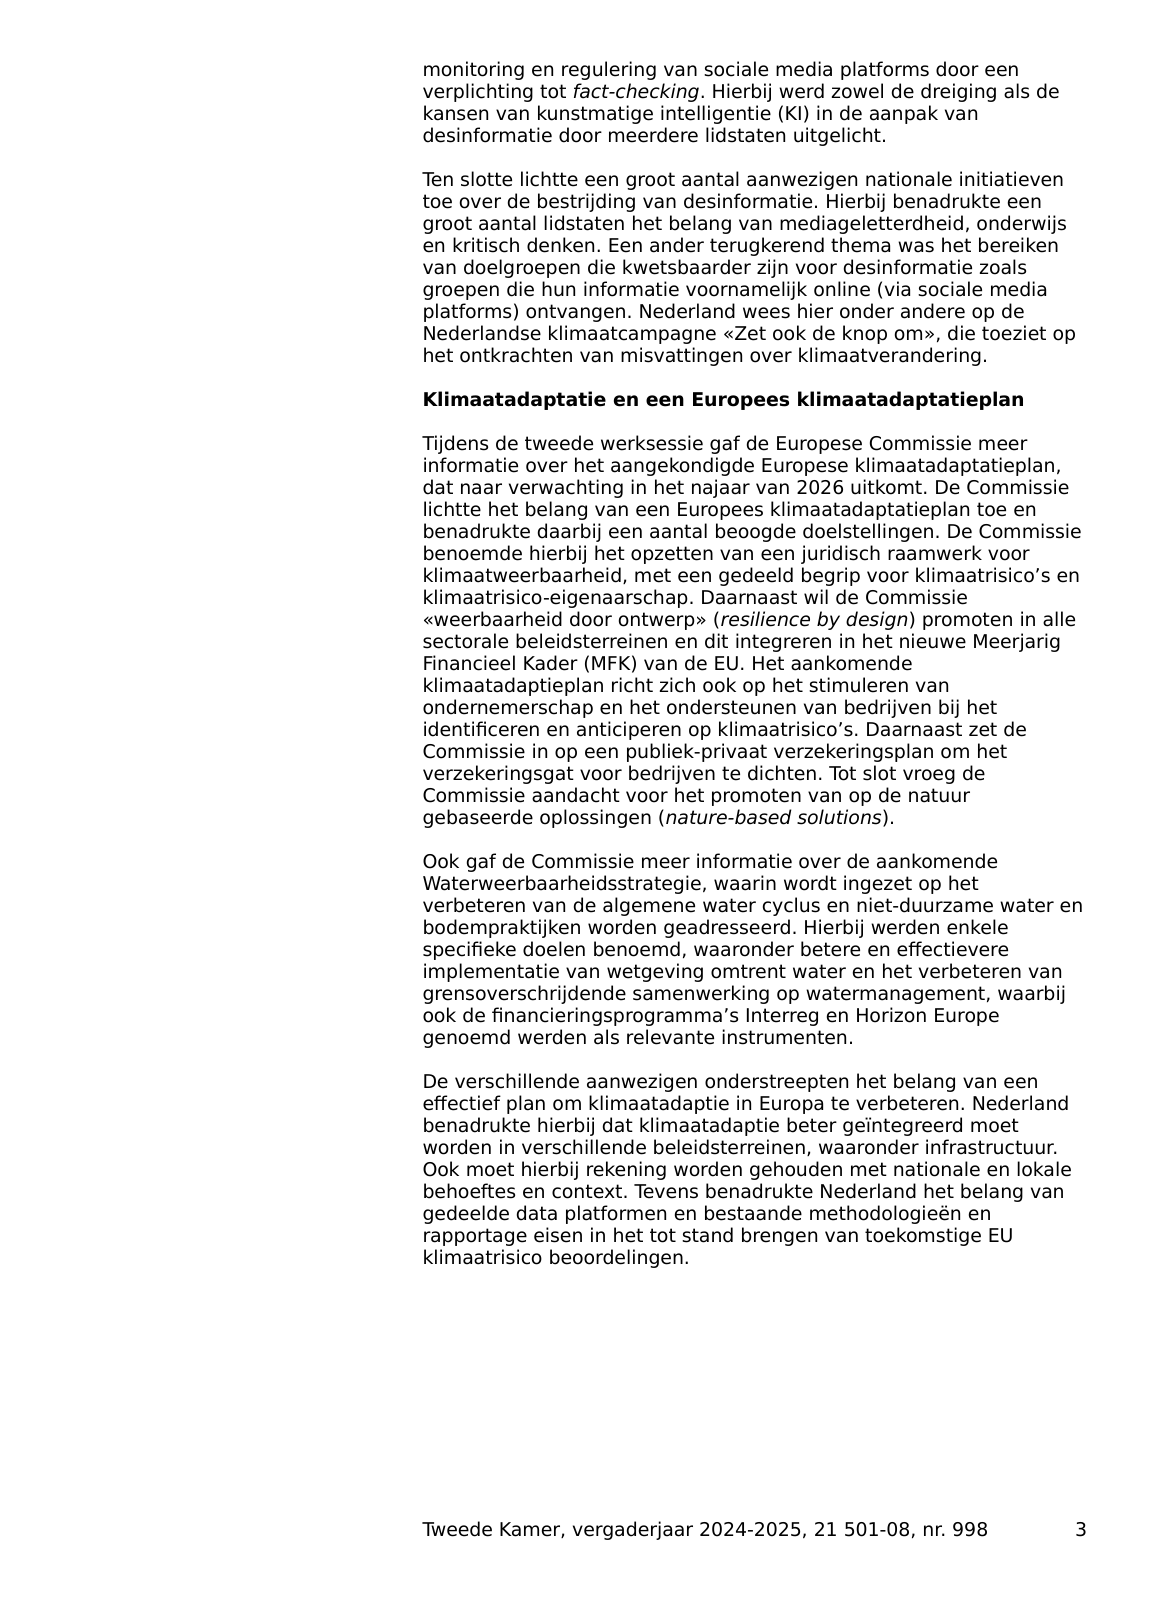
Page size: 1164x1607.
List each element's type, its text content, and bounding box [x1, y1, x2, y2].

text Ten slotte lichtte een groot aantal aanwezigen nationale initiatieven toe over de bestrijding van desinformatie. Hierbij benadrukte een groot aantal lidstaten het belang van mediageletterdheid, onderwijs en kritisch denken. Een ander terugkerend thema was het bereiken van doelgroepen die kwetsbaarder zijn voor desinformatie zoals groepen die hun informatie voornamelijk online (via sociale media platforms) ontvangen. Nederland wees hier onder andere op de Nederlandse klimaatcampagne «Zet ook de knop om», die toeziet op het ontkrachten van misvattingen over klimaatverandering. [422, 169, 1087, 367]
text Tijdens de tweede werksessie gaf de Europese Commissie meer informatie over het aangekondigde Europese klimaatadaptatieplan, dat naar verwachting in het najaar van 2026 uitkomt. De Commissie lichtte het belang van een Europees klimaatadaptatieplan toe en benadrukte daarbij een aantal beoogde doelstellingen. De Commissie benoemde hierbij het opzetten van een juridisch raamwerk voor klimaatweerbaarheid, met een gedeeld begrip voor klimaatrisico’s en klimaatrisico-eigenaarschap. Daarnaast wil de Commissie «weerbaarheid door ontwerp» (resilience by design) promoten in alle sectorale beleidsterreinen en dit integreren in het nieuwe Meerjarig Financieel Kader (MFK) van de EU. Het aankomende klimaatadaptieplan richt zich ook op het stimuleren van ondernemerschap en het ondersteunen van bedrijven bij het identificeren en anticiperen op klimaatrisico’s. Daarnaast zet de Commissie in op een publiek-privaat verzekeringsplan om het verzekeringsgat voor bedrijven te dichten. Tot slot vroeg de Commissie aandacht voor het promoten van op de natuur gebaseerde oplossingen (nature-based solutions). [422, 433, 1087, 829]
text Ook gaf de Commissie meer informatie over de aankomende Waterweerbaarheidsstrategie, waarin wordt ingezet op het verbeteren van de algemene water cyclus en niet-duurzame water en bodempraktijken worden geadresseerd. Hierbij werden enkele specifieke doelen benoemd, waaronder betere en effectievere implementatie van wetgeving omtrent water en het verbeteren van grensoverschrijdende samenwerking op watermanagement, waarbij ook de financieringsprogramma’s Interreg en Horizon Europe genoemd werden als relevante instrumenten. [422, 851, 1087, 1049]
text monitoring en regulering van sociale media platforms door een verplichting tot fact-checking. Hierbij werd zowel de dreiging als de kansen van kunstmatige intelligentie (KI) in de aanpak van desinformatie door meerdere lidstaten uitgelicht. [422, 59, 1087, 147]
subtitle Klimaatadaptatie en een Europees klimaatadaptatieplan [422, 389, 1087, 411]
text De verschillende aanwezigen onderstreepten het belang van een effectief plan om klimaatadaptie in Europa te verbeteren. Nederland benadrukte hierbij dat klimaatadaptie beter geïntegreerd moet worden in verschillende beleidsterreinen, waaronder infrastructuur. Ook moet hierbij rekening worden gehouden met nationale en lokale behoeftes en context. Tevens benadrukte Nederland het belang van gedeelde data platformen en bestaande methodologieën en rapportage eisen in het tot stand brengen van toekomstige EU klimaatrisico beoordelingen. [422, 1071, 1087, 1269]
